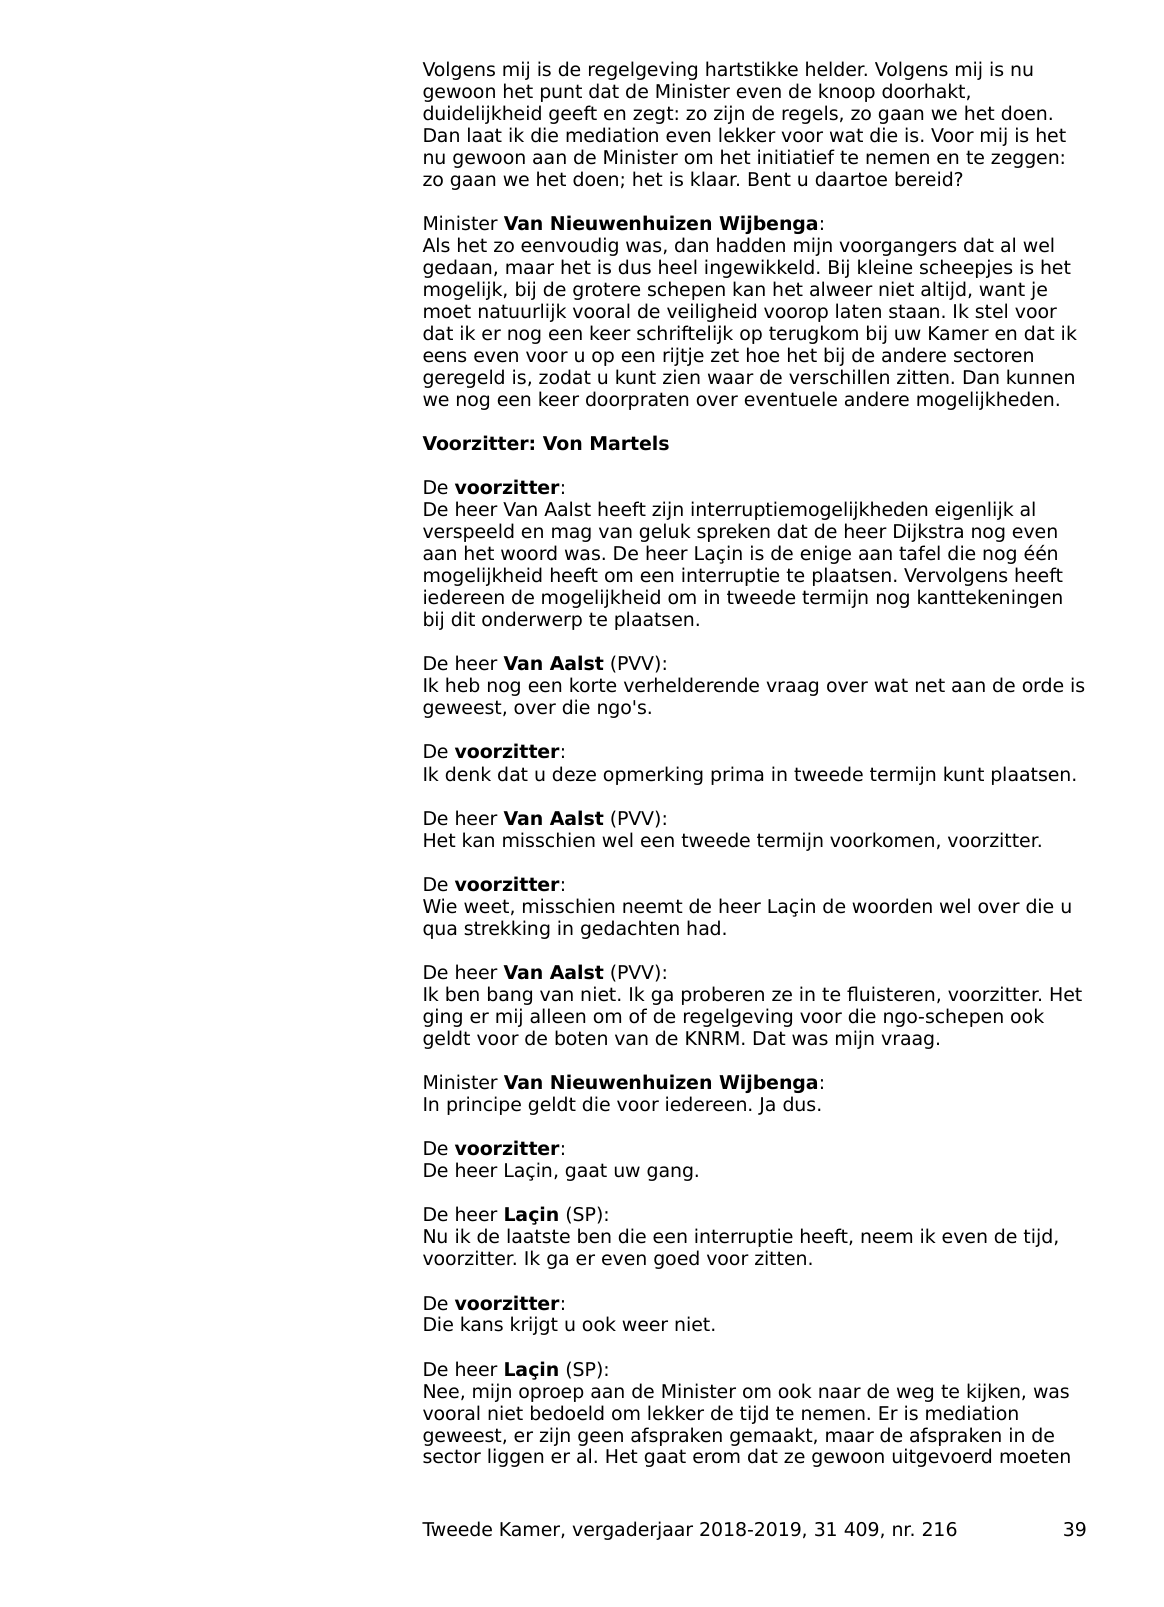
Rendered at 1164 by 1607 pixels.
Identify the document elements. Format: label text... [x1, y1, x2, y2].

text Nu ik de laatste ben die een interruptie heeft, neem ik even de tijd, voorzitter. Ik ga er even goed voor zitten. [422, 1226, 1087, 1270]
text Ik heb nog een korte verhelderende vraag over wat net aan de orde is geweest, over die ngo's. [422, 675, 1087, 719]
text De voorzitter: [422, 874, 1087, 896]
text Het kan misschien wel een tweede termijn voorkomen, voorzitter. [422, 829, 1087, 852]
text Die kans krijgt u ook weer niet. [422, 1314, 1087, 1336]
text Ik denk dat u deze opmerking prima in tweede termijn kunt plaatsen. [422, 763, 1087, 785]
text De heer Van Aalst (PVV): [422, 962, 1087, 984]
text In principe geldt die voor iedereen. Ja dus. [422, 1094, 1087, 1116]
text Minister Van Nieuwenhuizen Wijbenga: [422, 1072, 1087, 1094]
text De heer Van Aalst heeft zijn interruptiemogelijkheden eigenlijk al verspeeld en mag van geluk spreken dat de heer Dijkstra nog even aan het woord was. De heer Laçin is de enige aan tafel die nog één mogelijkheid heeft om een interruptie te plaatsen. Vervolgens heeft iedereen de mogelijkheid om in tweede termijn nog kanttekeningen bij dit onderwerp te plaatsen. [422, 499, 1087, 631]
text De heer Van Aalst (PVV): [422, 808, 1087, 829]
text De heer Laçin, gaat uw gang. [422, 1160, 1087, 1182]
text De heer Van Aalst (PVV): [422, 653, 1087, 675]
text Wie weet, misschien neemt de heer Laçin de woorden wel over die u qua strekking in gedachten had. [422, 896, 1087, 940]
text De voorzitter: [422, 1292, 1087, 1314]
subtitle Voorzitter: Von Martels [422, 433, 1087, 455]
text De voorzitter: [422, 477, 1087, 499]
text De voorzitter: [422, 1138, 1087, 1160]
text Minister Van Nieuwenhuizen Wijbenga: [422, 213, 1087, 235]
text Volgens mij is de regelgeving hartstikke helder. Volgens mij is nu gewoon het punt dat de Minister even de knoop doorhakt, duidelijkheid geeft en zegt: zo zijn de regels, zo gaan we het doen. Dan laat ik die mediation even lekker voor wat die is. Voor mij is het nu gewoon aan de Minister om het initiatief te nemen en te zeggen: zo gaan we het doen; het is klaar. Bent u daartoe bereid? [422, 59, 1087, 191]
text De voorzitter: [422, 741, 1087, 763]
text Ik ben bang van niet. Ik ga proberen ze in te fluisteren, voorzitter. Het ging er mij alleen om of de regelgeving voor die ngo-schepen ook geldt voor de boten van de KNRM. Dat was mijn vraag. [422, 984, 1087, 1050]
text De heer Laçin (SP): [422, 1358, 1087, 1381]
text De heer Laçin (SP): [422, 1204, 1087, 1226]
text Als het zo eenvoudig was, dan hadden mijn voorgangers dat al wel gedaan, maar het is dus heel ingewikkeld. Bij kleine scheepjes is het mogelijk, bij de grotere schepen kan het alweer niet altijd, want je moet natuurlijk vooral de veiligheid voorop laten staan. Ik stel voor dat ik er nog een keer schriftelijk op terugkom bij uw Kamer en dat ik eens even voor u op een rijtje zet hoe het bij de andere sectoren geregeld is, zodat u kunt zien waar de verschillen zitten. Dan kunnen we nog een keer doorpraten over eventuele andere mogelijkheden. [422, 235, 1087, 411]
text Nee, mijn oproep aan de Minister om ook naar de weg te kijken, was vooral niet bedoeld om lekker de tijd te nemen. Er is mediation geweest, er zijn geen afspraken gemaakt, maar de afspraken in de sector liggen er al. Het gaat erom dat ze gewoon uitgevoerd moeten [422, 1381, 1087, 1468]
